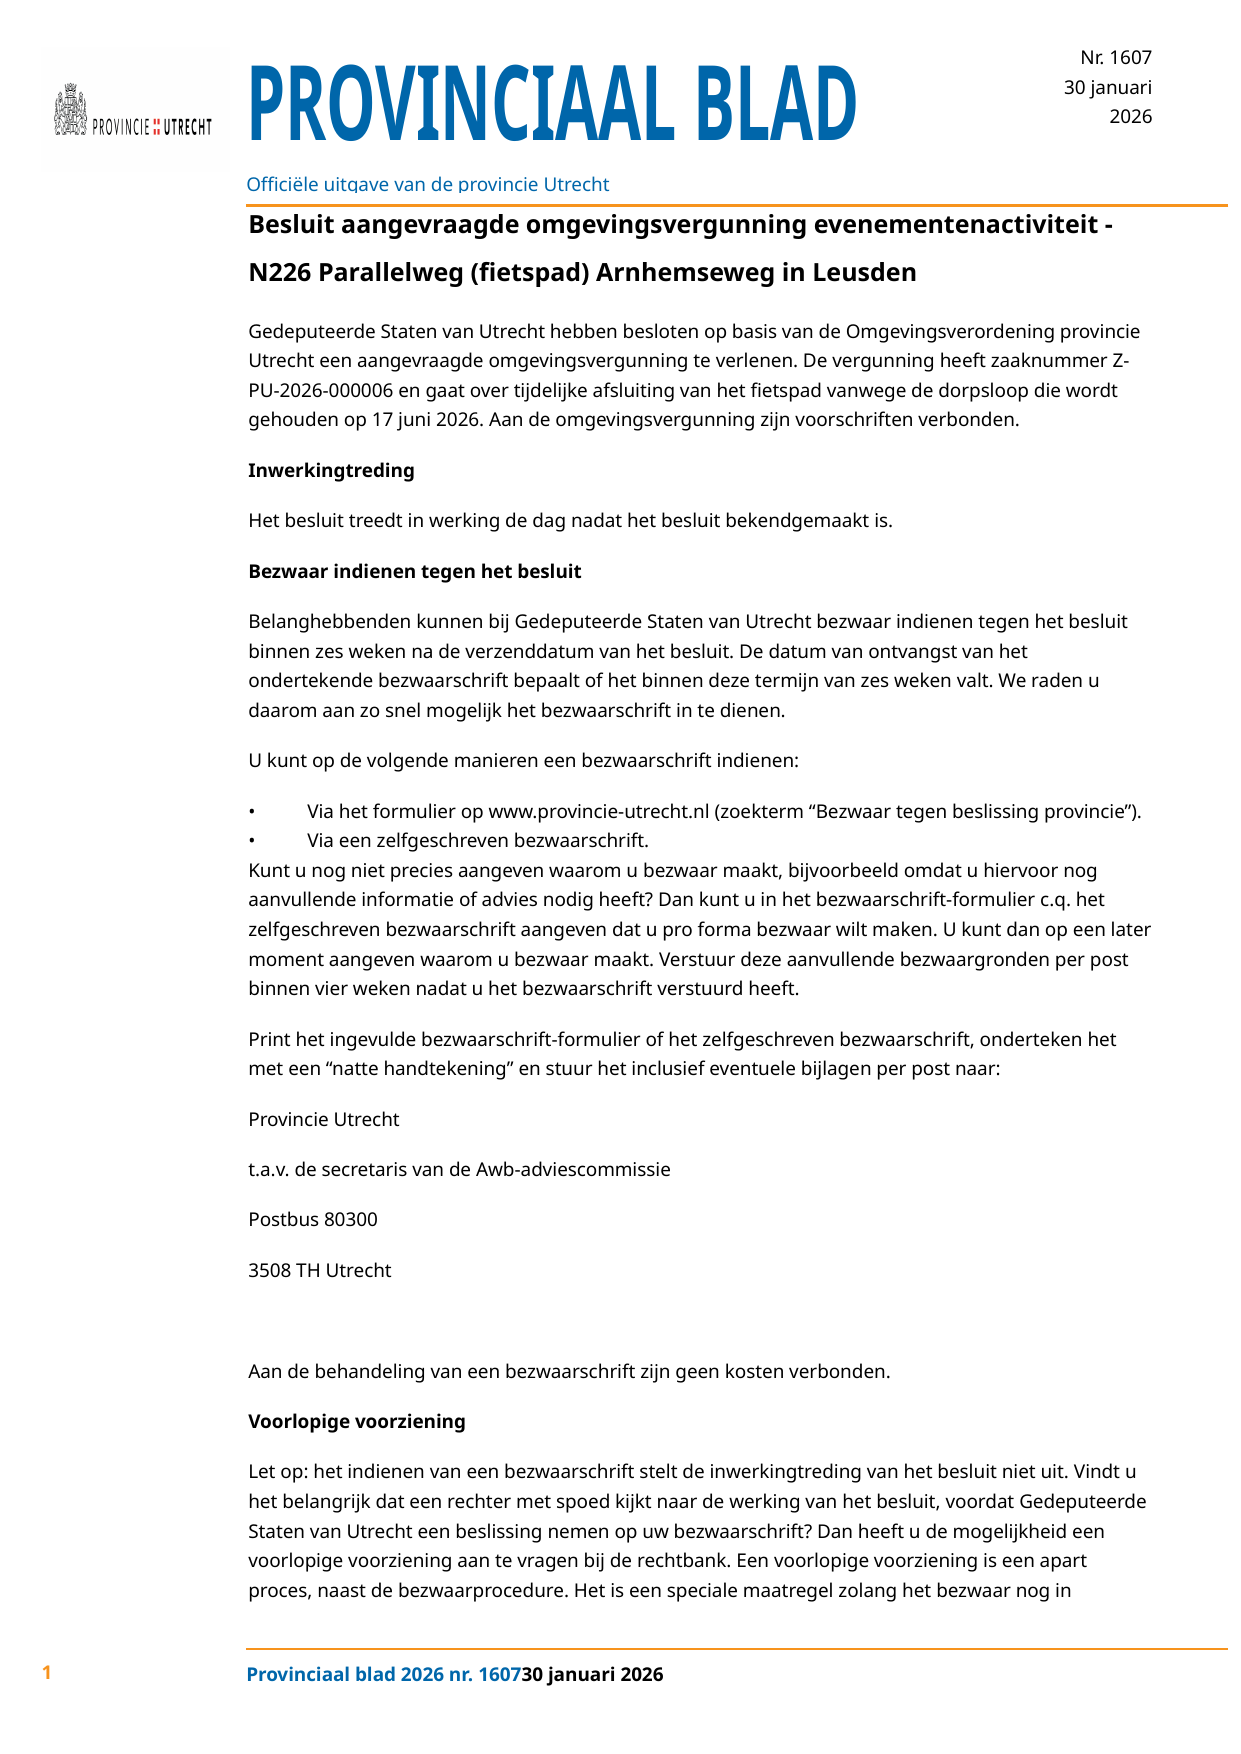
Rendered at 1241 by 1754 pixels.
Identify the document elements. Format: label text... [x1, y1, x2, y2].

text Print het ingevulde bezwaarschrift-formulier of het zelfgeschreven bezwaarschrift, onderteken het met een “natte handtekening” en stuur het inclusief eventuele bijlagen per post naar: [248, 1026, 1152, 1081]
picture [41, 47, 231, 172]
text Provincie Utrecht [248, 1106, 1152, 1132]
text Bezwaar indienen tegen het besluit [248, 558, 1152, 584]
text Inwerkingtreding [248, 457, 1152, 483]
text Belanghebbenden kunnen bij Gedeputeerde Staten van Utrecht bezwaar indienen tegen het besluit binnen zes weken na de verzenddatum van het besluit. De datum van ontvangst van het ondertekende bezwaarschrift bepaalt of het binnen deze termijn van zes weken valt. We raden u daarom aan zo snel mogelijk het bezwaarschrift in te dienen. [248, 608, 1152, 723]
text Let op: het indienen van een bezwaarschrift stelt de inwerkingtreding van het besluit niet uit. Vindt u het belangrijk dat een rechter met spoed kijkt naar de werking van het besluit, voordat Gedeputeerde Staten van Utrecht een beslissing nemen op uw bezwaarschrift? Dan heeft u de mogelijkheid een voorlopige voorziening aan te vragen bij de rechtbank. Een voorlopige voorziening is een apart proces, naast de bezwaarprocedure. Het is een speciale maatregel zolang het bezwaar nog in [248, 1459, 1152, 1603]
text t.a.v. de secretaris van de Awb-adviescommissie [248, 1156, 1152, 1182]
text U kunt op de volgende manieren een bezwaarschrift indienen: [248, 747, 1152, 773]
text Besluit aangevraagde omgevingsvergunning evenementenactiviteit - N226 Parallelweg (fietspad) Arnhemseweg in Leusden [248, 207, 1152, 288]
text Kunt u nog niet precies aangeven waarom u bezwaar maakt, bijvoorbeeld omdat u hiervoor nog aanvullende informatie of advies nodig heeft? Dan kunt u in het bezwaarschrift-formulier c.q. het zelfgeschreven bezwaarschrift aangeven dat u pro forma bezwaar wilt maken. U kunt dan op een later moment aangeven waarom u bezwaar maakt. Verstuur deze aanvullende bezwaargronden per post binnen vier weken nadat u het bezwaarschrift verstuurd heeft. [248, 857, 1152, 1001]
text 3508 TH Utrecht [248, 1257, 1152, 1283]
list Via een zelfgeschreven bezwaarschrift. [248, 827, 1152, 853]
text Voorlopige voorziening [248, 1408, 1152, 1434]
list Via het formulier op www.provincie-utrecht.nl (zoekterm “Bezwaar tegen beslissing provincie”). [248, 798, 1152, 824]
text Postbus 80300 [248, 1207, 1152, 1232]
text Aan de behandeling van een bezwaarschrift zijn geen kosten verbonden. [248, 1358, 1152, 1384]
text Het besluit treedt in werking de dag nadat het besluit bekendgemaakt is. [248, 507, 1152, 533]
text Gedeputeerde Staten van Utrecht hebben besloten op basis van de Omgevingsverordening provincie Utrecht een aangevraagde omgevingsvergunning te verlenen. De vergunning heeft zaaknummer Z-PU-2026-000006 en gaat over tijdelijke afsluiting van het fietspad vanwege de dorpsloop die wordt gehouden op 17 juni 2026. Aan de omgevingsvergunning zijn voorschriften verbonden. [248, 318, 1152, 432]
